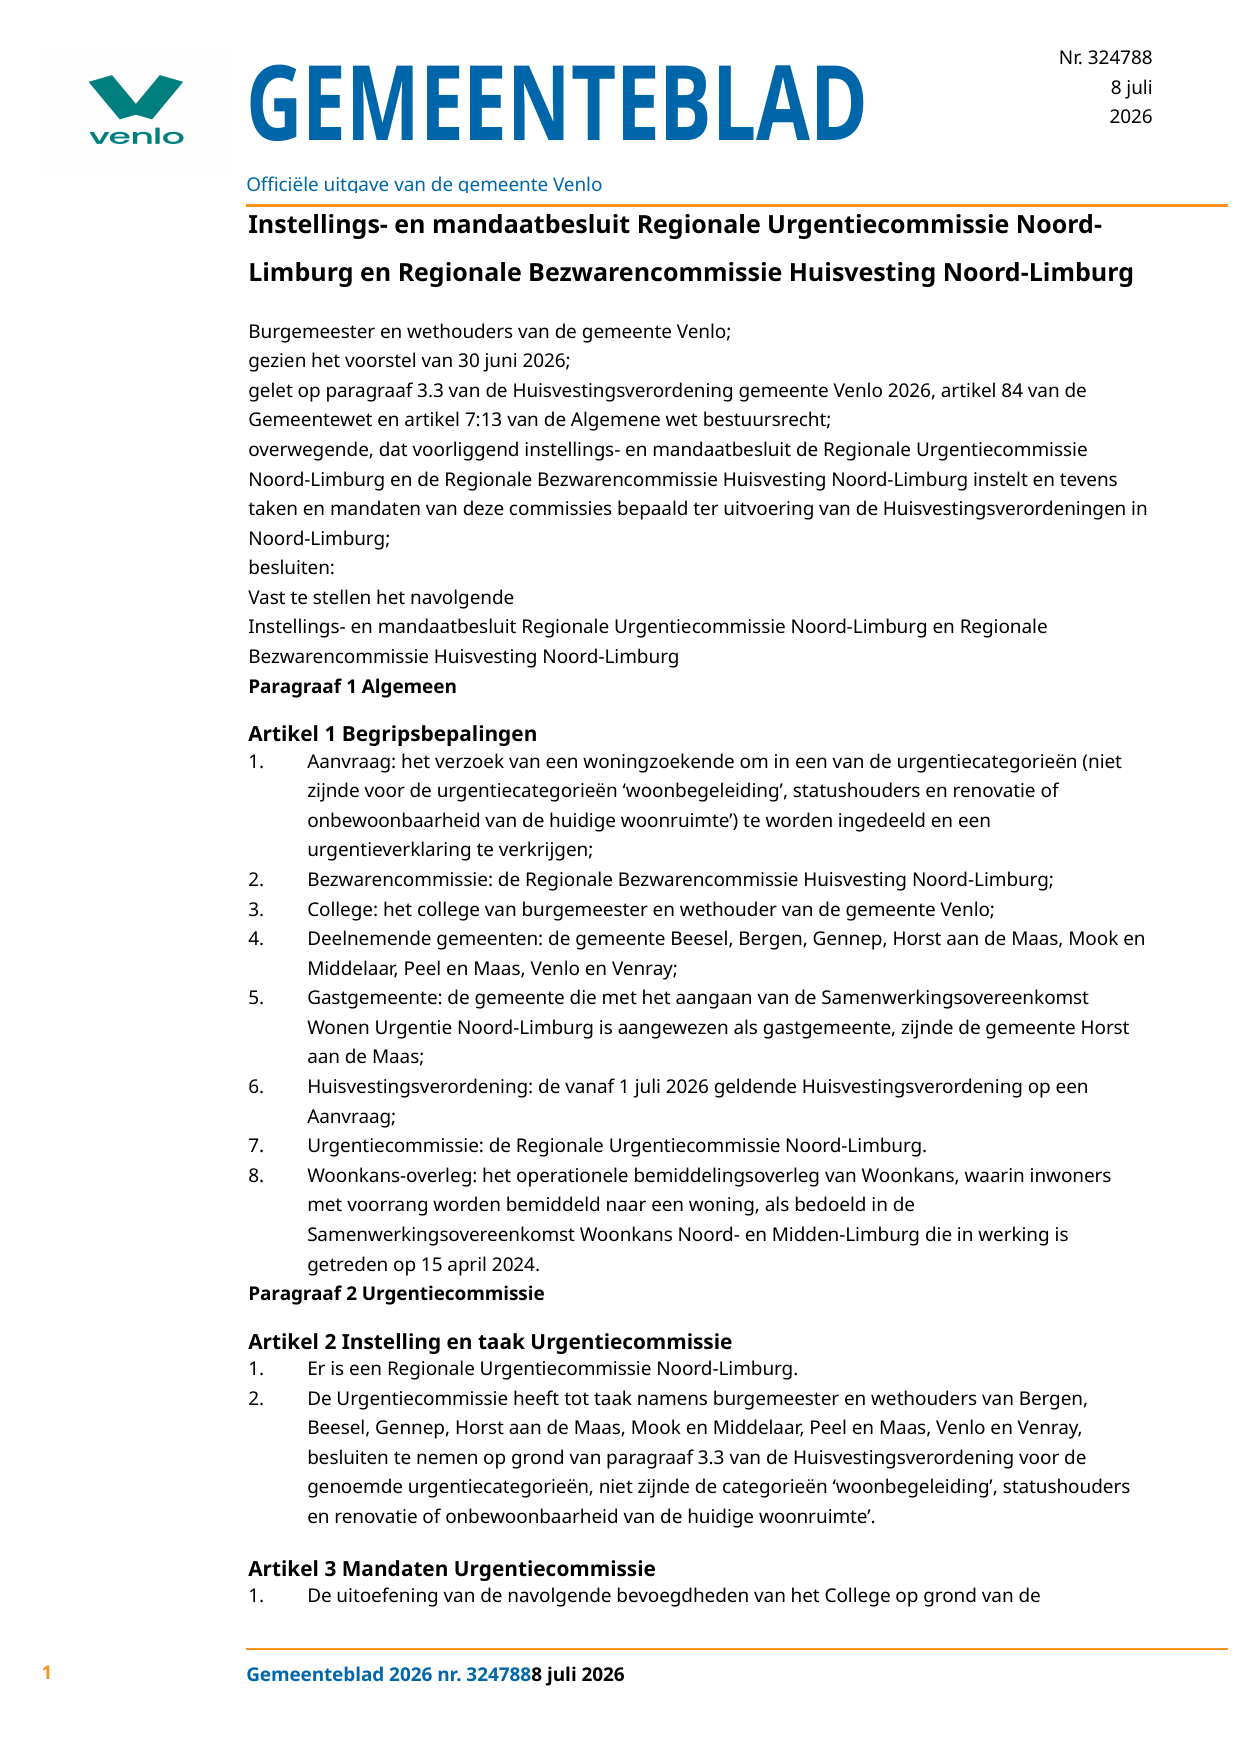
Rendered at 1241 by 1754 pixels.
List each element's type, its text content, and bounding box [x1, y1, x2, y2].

text Instellings- en mandaatbesluit Regionale Urgentiecommissie Noord-Limburg en Regionale Bezwarencommissie Huisvesting Noord-Limburg [248, 207, 1152, 288]
text besluiten: [248, 554, 1152, 580]
text Vast te stellen het navolgende [248, 584, 1152, 610]
list Bezwarencommissie: de Regionale Bezwarencommissie Huisvesting Noord-Limburg; [248, 866, 1152, 892]
picture [41, 47, 231, 172]
text Paragraaf 2 Urgentiecommissie [248, 1280, 1152, 1306]
text overwegende, dat voorliggend instellings- en mandaatbesluit de Regionale Urgentiecommissie Noord-Limburg en de Regionale Bezwarencommissie Huisvesting Noord-Limburg instelt en tevens taken en mandaten van deze commissies bepaald ter uitvoering van de Huisvestingsverordeningen in Noord-Limburg; [248, 436, 1152, 551]
text gezien het voorstel van 30 juni 2026; [248, 347, 1152, 373]
list De uitoefening van de navolgende bevoegdheden van het College op grond van de [248, 1582, 1152, 1608]
text Artikel 1 Begripsbepalingen [248, 719, 1152, 748]
text Paragraaf 1 Algemeen [248, 673, 1152, 699]
list Urgentiecommissie: de Regionale Urgentiecommissie Noord-Limburg. [248, 1132, 1152, 1158]
list Woonkans-overleg: het operationele bemiddelingsoverleg van Woonkans, waarin inwoners met voorrang worden bemiddeld naar een woning, als bedoeld in de Samenwerkingsovereenkomst Woonkans Noord- en Midden-Limburg die in werking is getreden op 15 april 2024. [248, 1162, 1152, 1277]
list College: het college van burgemeester en wethouder van de gemeente Venlo; [248, 896, 1152, 922]
list Gastgemeente: de gemeente die met het aangaan van de Samenwerkingsovereenkomst Wonen Urgentie Noord-Limburg is aangewezen als gastgemeente, zijnde de gemeente Horst aan de Maas; [248, 984, 1152, 1069]
text Burgemeester en wethouders van de gemeente Venlo; [248, 318, 1152, 344]
list Aanvraag: het verzoek van een woningzoekende om in een van de urgentiecategorieën (niet zijnde voor de urgentiecategorieën ‘woonbegeleiding’, statushouders en renovatie of onbewoonbaarheid van de huidige woonruimte’) te worden ingedeeld en een urgentieverklaring te verkrijgen; [248, 748, 1152, 862]
list Deelnemende gemeenten: de gemeente Beesel, Bergen, Gennep, Horst aan de Maas, Mook en Middelaar, Peel en Maas, Venlo en Venray; [248, 925, 1152, 981]
text Instellings- en mandaatbesluit Regionale Urgentiecommissie Noord-Limburg en Regionale Bezwarencommissie Huisvesting Noord-Limburg [248, 614, 1152, 669]
list Huisvestingsverordening: de vanaf 1 juli 2026 geldende Huisvestingsverordening op een Aanvraag; [248, 1073, 1152, 1129]
text gelet op paragraaf 3.3 van de Huisvestingsverordening gemeente Venlo 2026, artikel 84 van de Gemeentewet en artikel 7:13 van de Algemene wet bestuursrecht; [248, 377, 1152, 432]
text Artikel 3 Mandaten Urgentiecommissie [248, 1554, 1152, 1582]
list De Urgentiecommissie heeft tot taak namens burgemeester en wethouders van Bergen, Beesel, Gennep, Horst aan de Maas, Mook en Middelaar, Peel en Maas, Venlo en Venray, besluiten te nemen op grond van paragraaf 3.3 van de Huisvestingsverordening voor de genoemde urgentiecategorieën, niet zijnde de categorieën ‘woonbegeleiding’, statushouders en renovatie of onbewoonbaarheid van de huidige woonruimte’. [248, 1385, 1152, 1529]
list Er is een Regionale Urgentiecommissie Noord-Limburg. [248, 1355, 1152, 1381]
text Artikel 2 Instelling en taak Urgentiecommissie [248, 1327, 1152, 1355]
